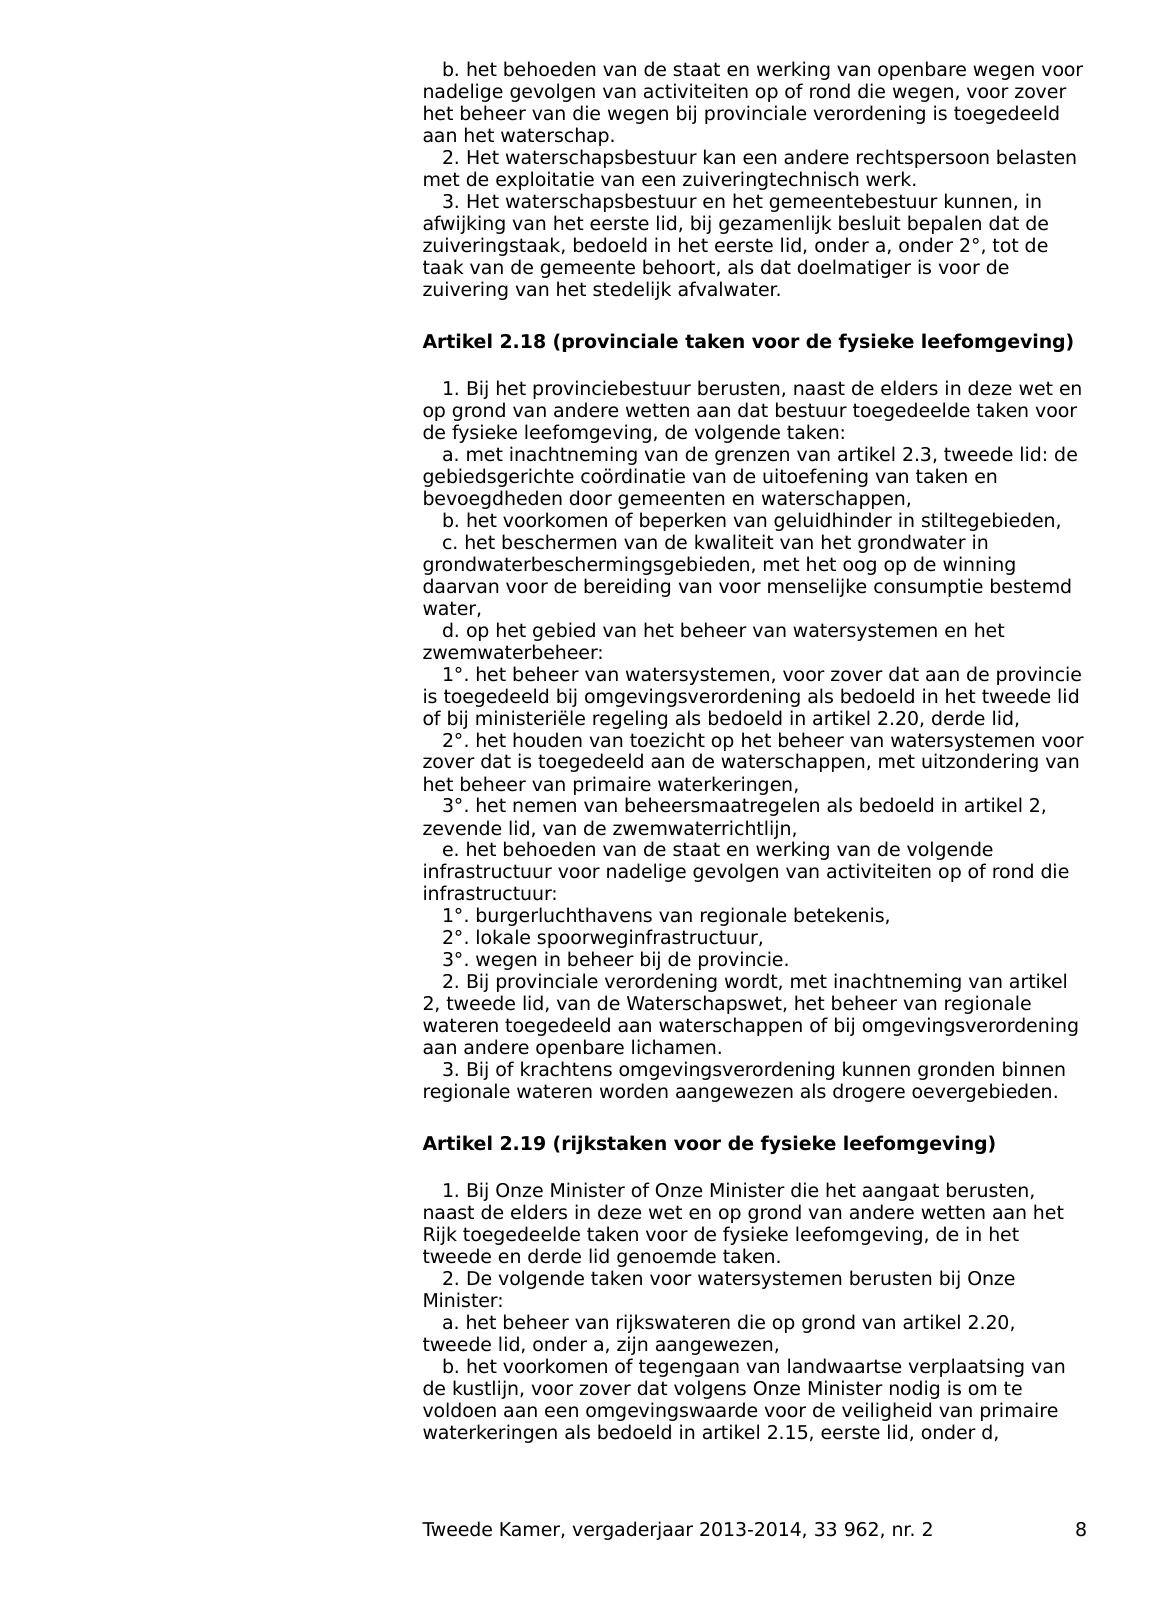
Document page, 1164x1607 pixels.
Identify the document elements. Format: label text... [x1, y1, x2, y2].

text a. het beheer van rijkswateren die op grond van artikel 2.20, tweede lid, onder a, zijn aangewezen, [422, 1312, 1087, 1356]
text b. het voorkomen of beperken van geluidhinder in stiltegebieden, [422, 510, 1087, 532]
text 2. Bij provinciale verordening wordt, met inachtneming van artikel 2, tweede lid, van de Waterschapswet, het beheer van regionale wateren toegedeeld aan waterschappen of bij omgevingsverordening aan andere openbare lichamen. [422, 971, 1087, 1059]
text 1°. burgerluchthavens van regionale betekenis, [422, 905, 1087, 927]
text 2. Het waterschapsbestuur kan een andere rechtspersoon belasten met de exploitatie van een zuiveringtechnisch werk. [422, 147, 1087, 191]
text e. het behoeden van de staat en werking van de volgende infrastructuur voor nadelige gevolgen van activiteiten op of rond die infrastructuur: [422, 839, 1087, 905]
text 2°. het houden van toezicht op het beheer van watersystemen voor zover dat is toegedeeld aan de waterschappen, met uitzondering van het beheer van primaire waterkeringen, [422, 729, 1087, 795]
text 3°. het nemen van beheersmaatregelen als bedoeld in artikel 2, zevende lid, van de zwemwaterrichtlijn, [422, 795, 1087, 839]
subtitle Artikel 2.19 (rijkstaken voor de fysieke leefomgeving) [422, 1133, 1087, 1155]
text 3. Bij of krachtens omgevingsverordening kunnen gronden binnen regionale wateren worden aangewezen als drogere oevergebieden. [422, 1059, 1087, 1103]
text 2. De volgende taken voor watersystemen berusten bij Onze Minister: [422, 1268, 1087, 1312]
text 1. Bij het provinciebestuur berusten, naast de elders in deze wet en op grond van andere wetten aan dat bestuur toegedeelde taken voor de fysieke leefomgeving, de volgende taken: [422, 378, 1087, 444]
text b. het voorkomen of tegengaan van landwaartse verplaatsing van de kustlijn, voor zover dat volgens Onze Minister nodig is om te voldoen aan een omgevingswaarde voor de veiligheid van primaire waterkeringen als bedoeld in artikel 2.15, eerste lid, onder d, [422, 1356, 1087, 1444]
text 3°. wegen in beheer bij de provincie. [422, 949, 1087, 971]
text 3. Het waterschapsbestuur en het gemeentebestuur kunnen, in afwijking van het eerste lid, bij gezamenlijk besluit bepalen dat de zuiveringstaak, bedoeld in het eerste lid, onder a, onder 2°, tot de taak van de gemeente behoort, als dat doelmatiger is voor de zuivering van het stedelijk afvalwater. [422, 191, 1087, 301]
subtitle Artikel 2.18 (provinciale taken voor de fysieke leefomgeving) [422, 331, 1087, 353]
text 1°. het beheer van watersystemen, voor zover dat aan de provincie is toegedeeld bij omgevingsverordening als bedoeld in het tweede lid of bij ministeriële regeling als bedoeld in artikel 2.20, derde lid, [422, 663, 1087, 729]
text a. met inachtneming van de grenzen van artikel 2.3, tweede lid: de gebiedsgerichte coördinatie van de uitoefening van taken en bevoegdheden door gemeenten en waterschappen, [422, 444, 1087, 510]
text 2°. lokale spoorweginfrastructuur, [422, 927, 1087, 949]
text 1. Bij Onze Minister of Onze Minister die het aangaat berusten, naast de elders in deze wet en op grond van andere wetten aan het Rijk toegedeelde taken voor de fysieke leefomgeving, de in het tweede en derde lid genoemde taken. [422, 1180, 1087, 1268]
text b. het behoeden van de staat en werking van openbare wegen voor nadelige gevolgen van activiteiten op of rond die wegen, voor zover het beheer van die wegen bij provinciale verordening is toegedeeld aan het waterschap. [422, 59, 1087, 147]
text d. op het gebied van het beheer van watersystemen en het zwemwaterbeheer: [422, 619, 1087, 663]
text c. het beschermen van de kwaliteit van het grondwater in grondwaterbeschermingsgebieden, met het oog op de winning daarvan voor de bereiding van voor menselijke consumptie bestemd water, [422, 532, 1087, 619]
